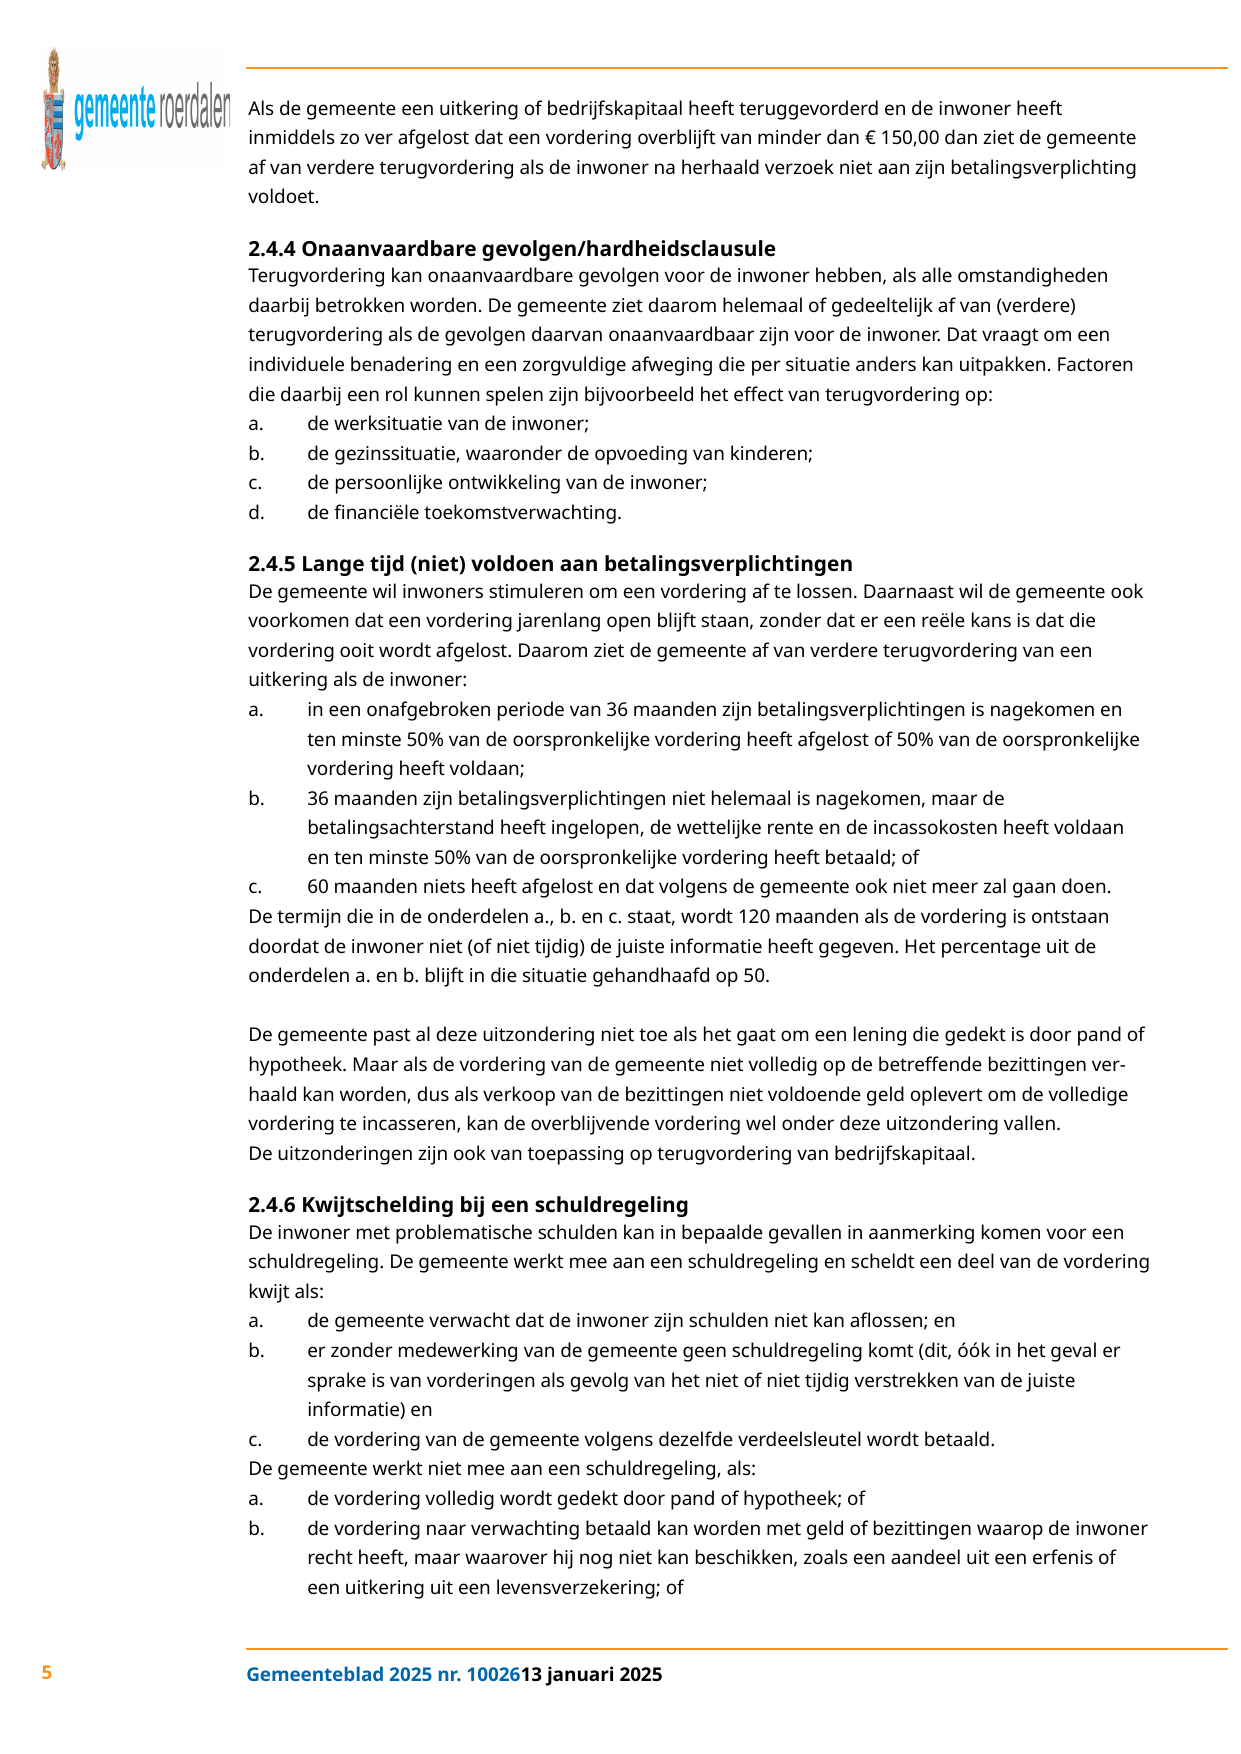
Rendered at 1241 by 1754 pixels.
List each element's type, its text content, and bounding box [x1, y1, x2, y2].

list de gemeente verwacht dat de inwoner zijn schulden niet kan aflossen; en [248, 1308, 1152, 1333]
text De gemeente past al deze uitzondering niet toe als het gaat om een lening die gedekt is door pand of hypotheek. Maar als de vordering van de gemeente niet volledig op de betreffende bezittingen ver-haald kan worden, dus als verkoop van de bezittingen niet voldoende geld oplevert om de volledige vordering te incasseren, kan de overblijvende vordering wel onder deze uitzondering vallen. [248, 1022, 1152, 1136]
list 60 maanden niets heeft afgelost en dat volgens de gemeente ook niet meer zal gaan doen. [248, 874, 1152, 899]
list de persoonlijke ontwikkeling van de inwoner; [248, 469, 1152, 495]
text De gemeente wil inwoners stimuleren om een vordering af te lossen. Daarnaast wil de gemeente ook voorkomen dat een vordering jarenlang open blijft staan, zonder dat er een reële kans is dat die vordering ooit wordt afgelost. Daarom ziet de gemeente af van verdere terugvordering van een uitkering als de inwoner: [248, 578, 1152, 692]
text De inwoner met problematische schulden kan in bepaalde gevallen in aanmerking komen voor een schuldregeling. De gemeente werkt mee aan een schuldregeling en scheldt een deel van de vordering kwijt als: [248, 1219, 1152, 1304]
list de gezinssituatie, waaronder de opvoeding van kinderen; [248, 440, 1152, 466]
list de financiële toekomstverwachting. [248, 499, 1152, 525]
text De termijn die in de onderdelen a., b. en c. staat, wordt 120 maanden als de vordering is ontstaan doordat de inwoner niet (of niet tijdig) de juiste informatie heeft gegeven. Het percentage uit de onderdelen a. en b. blijft in die situatie gehandhaafd op 50. [248, 903, 1152, 988]
text Als de gemeente een uitkering of bedrijfskapitaal heeft teruggevorderd en de inwoner heeft inmiddels zo ver afgelost dat een vordering overblijft van minder dan € 150,00 dan ziet de gemeente af van verdere terugvordering als de inwoner na herhaald verzoek niet aan zijn betalingsverplichting voldoet. [248, 95, 1152, 209]
list er zonder medewerking van de gemeente geen schuldregeling komt (dit, óók in het geval er sprake is van vorderingen als gevolg van het niet of niet tijdig verstrekken van de juiste informatie) en [248, 1337, 1152, 1422]
picture [41, 47, 231, 172]
text De uitzonderingen zijn ook van toepassing op terugvordering van bedrijfskapitaal. [248, 1140, 1152, 1166]
text De gemeente werkt niet mee aan een schuldregeling, als: [248, 1456, 1152, 1481]
list de werksituatie van de inwoner; [248, 410, 1152, 436]
text 2.4.5 Lange tijd (niet) voldoen aan betalingsverplichtingen [248, 549, 1152, 578]
list de vordering van de gemeente volgens dezelfde verdeelsleutel wordt betaald. [248, 1426, 1152, 1452]
text 2.4.4 Onaanvaardbare gevolgen/hardheidsclausule [248, 234, 1152, 262]
text Terugvordering kan onaanvaardbare gevolgen voor de inwoner hebben, als alle omstandigheden daarbij betrokken worden. De gemeente ziet daarom helemaal of gedeeltelijk af van (verdere) terugvordering als de gevolgen daarvan onaanvaardbaar zijn voor de inwoner. Dat vraagt om een individuele benadering en een zorgvuldige afweging die per situatie anders kan uitpakken. Factoren die daarbij een rol kunnen spelen zijn bijvoorbeeld het effect van terugvordering op: [248, 262, 1152, 406]
list in een onafgebroken periode van 36 maanden zijn betalingsverplichtingen is nagekomen en ten minste 50% van de oorspronkelijke vordering heeft afgelost of 50% van de oorspronkelijke vordering heeft voldaan; [248, 696, 1152, 781]
list 36 maanden zijn betalingsverplichtingen niet helemaal is nagekomen, maar de betalingsachterstand heeft ingelopen, de wettelijke rente en de incassokosten heeft voldaan en ten minste 50% van de oorspronkelijke vordering heeft betaald; of [248, 785, 1152, 870]
list de vordering naar verwachting betaald kan worden met geld of bezittingen waarop de inwoner recht heeft, maar waarover hij nog niet kan beschikken, zoals een aandeel uit een erfenis of een uitkering uit een levensverzekering; of [248, 1515, 1152, 1599]
list de vordering volledig wordt gedekt door pand of hypotheek; of [248, 1485, 1152, 1511]
text 2.4.6 Kwijtschelding bij een schuldregeling [248, 1190, 1152, 1219]
